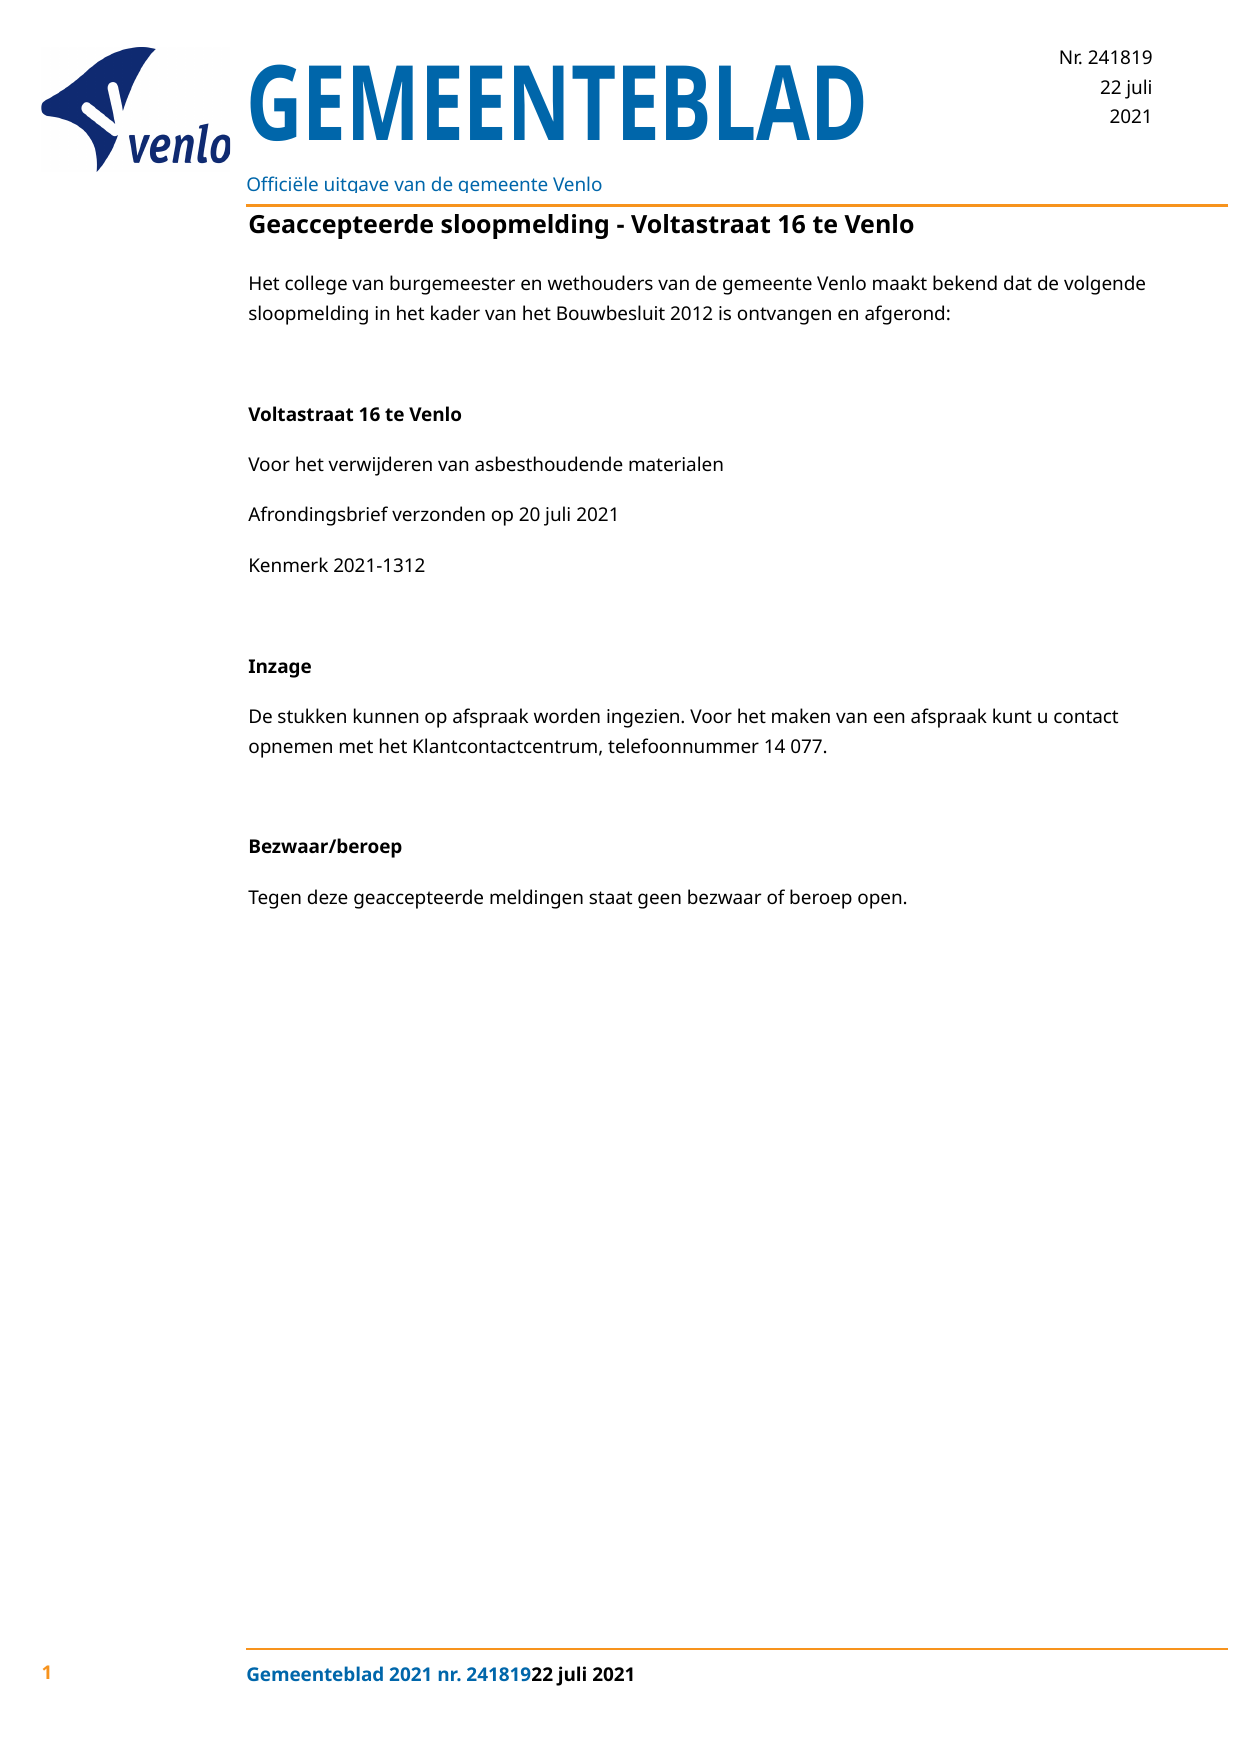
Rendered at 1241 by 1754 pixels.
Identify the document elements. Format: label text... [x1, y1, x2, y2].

text Tegen deze geaccepteerde meldingen staat geen bezwaar of beroep open. [248, 884, 1152, 910]
text Inzage [248, 653, 1152, 678]
text De stukken kunnen op afspraak worden ingezien. Voor het maken van een afspraak kunt u contact opnemen met het Klantcontactcentrum, telefoonnummer 14 077. [248, 703, 1152, 758]
text Voltastraat 16 te Venlo [248, 401, 1152, 426]
text Geaccepteerde sloopmelding - Voltastraat 16 te Venlo [248, 207, 1152, 241]
text Kenmerk 2021-1312 [248, 552, 1152, 578]
picture [41, 47, 231, 172]
text Voor het verwijderen van asbesthoudende materialen [248, 451, 1152, 477]
text Afrondingsbrief verzonden op 20 juli 2021 [248, 502, 1152, 527]
text Bezwaar/beroep [248, 834, 1152, 859]
text Het college van burgemeester en wethouders van de gemeente Venlo maakt bekend dat de volgende sloopmelding in het kader van het Bouwbesluit 2012 is ontvangen en afgerond: [248, 270, 1152, 326]
